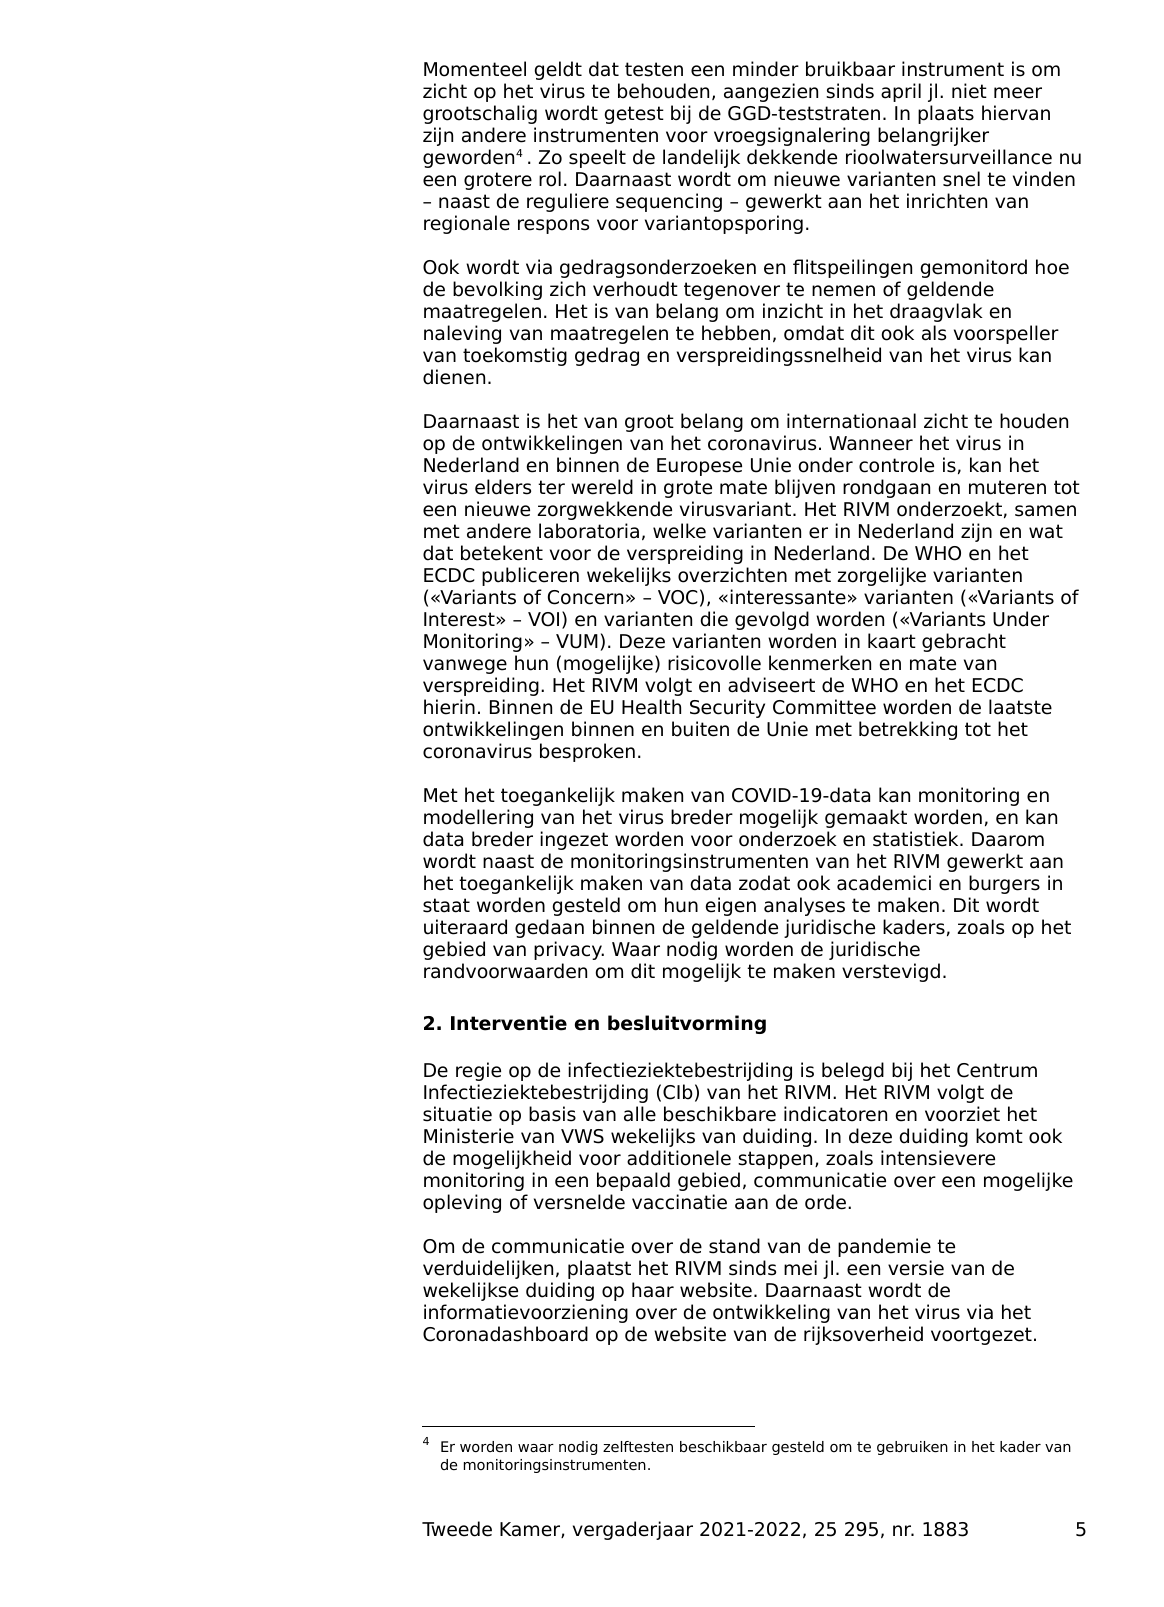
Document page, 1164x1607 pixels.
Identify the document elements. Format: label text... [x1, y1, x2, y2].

text Momenteel geldt dat testen een minder bruikbaar instrument is om zicht op het virus te behouden, aangezien sinds april jl. niet meer grootschalig wordt getest bij de GGD-teststraten. In plaats hiervan zijn andere instrumenten voor vroegsignalering belangrijker geworden. Zo speelt de landelijk dekkende rioolwatersurveillance nu een grotere rol. Daarnaast wordt om nieuwe varianten snel te vinden – naast de reguliere sequencing – gewerkt aan het inrichten van regionale respons voor variantopsporing. [422, 59, 1087, 235]
text Om de communicatie over de stand van de pandemie te verduidelijken, plaatst het RIVM sinds mei jl. een versie van de wekelijkse duiding op haar website. Daarnaast wordt de informatievoorziening over de ontwikkeling van het virus via het Coronadashboard op de website van de rijksoverheid voortgezet. [422, 1236, 1087, 1346]
text Ook wordt via gedragsonderzoeken en flitspeilingen gemonitord hoe de bevolking zich verhoudt tegenover te nemen of geldende maatregelen. Het is van belang om inzicht in het draagvlak en naleving van maatregelen te hebben, omdat dit ook als voorspeller van toekomstig gedrag en verspreidingssnelheid van het virus kan dienen. [422, 257, 1087, 389]
text De regie op de infectieziektebestrijding is belegd bij het Centrum Infectieziektebestrijding (CIb) van het RIVM. Het RIVM volgt de situatie op basis van alle beschikbare indicatoren en voorziet het Ministerie van VWS wekelijks van duiding. In deze duiding komt ook de mogelijkheid voor additionele stappen, zoals intensievere monitoring in een bepaald gebied, communicatie over een mogelijke opleving of versnelde vaccinatie aan de orde. [422, 1060, 1087, 1214]
text Er worden waar nodig zelftesten beschikbaar gesteld om te gebruiken in het kader van de monitoringsinstrumenten. [422, 1435, 1087, 1474]
subtitle 2. Interventie en besluitvorming [422, 1013, 1087, 1035]
text Met het toegankelijk maken van COVID-19-data kan monitoring en modellering van het virus breder mogelijk gemaakt worden, en kan data breder ingezet worden voor onderzoek en statistiek. Daarom wordt naast de monitoringsinstrumenten van het RIVM gewerkt aan het toegankelijk maken van data zodat ook academici en burgers in staat worden gesteld om hun eigen analyses te maken. Dit wordt uiteraard gedaan binnen de geldende juridische kaders, zoals op het gebied van privacy. Waar nodig worden de juridische randvoorwaarden om dit mogelijk te maken verstevigd. [422, 785, 1087, 983]
text Daarnaast is het van groot belang om internationaal zicht te houden op de ontwikkelingen van het coronavirus. Wanneer het virus in Nederland en binnen de Europese Unie onder controle is, kan het virus elders ter wereld in grote mate blijven rondgaan en muteren tot een nieuwe zorgwekkende virusvariant. Het RIVM onderzoekt, samen met andere laboratoria, welke varianten er in Nederland zijn en wat dat betekent voor de verspreiding in Nederland. De WHO en het ECDC publiceren wekelijks overzichten met zorgelijke varianten («Variants of Concern» – VOC), «interessante» varianten («Variants of Interest» – VOI) en varianten die gevolgd worden («Variants Under Monitoring» – VUM). Deze varianten worden in kaart gebracht vanwege hun (mogelijke) risicovolle kenmerken en mate van verspreiding. Het RIVM volgt en adviseert de WHO en het ECDC hierin. Binnen de EU Health Security Committee worden de laatste ontwikkelingen binnen en buiten de Unie met betrekking tot het coronavirus besproken. [422, 411, 1087, 763]
